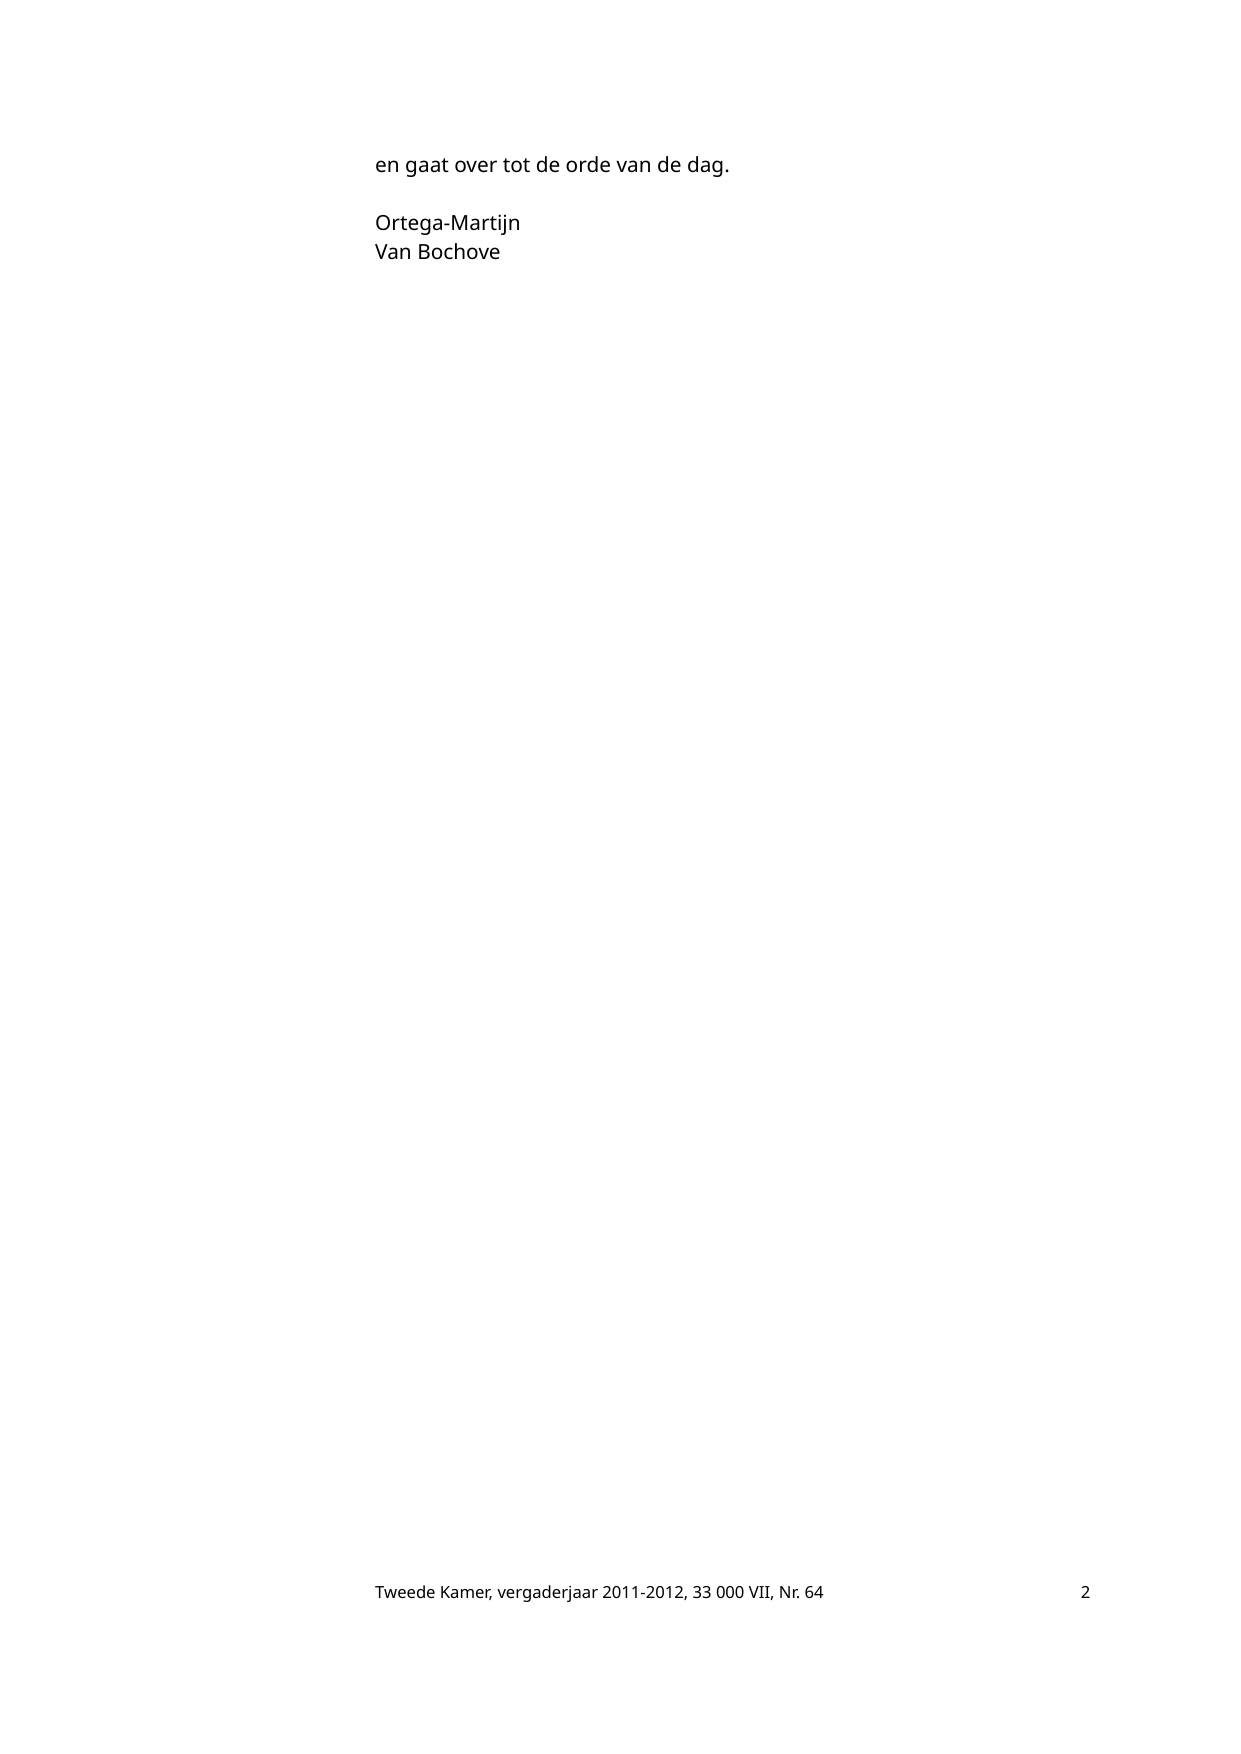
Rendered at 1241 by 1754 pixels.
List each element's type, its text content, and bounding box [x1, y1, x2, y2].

text Van Bochove [375, 237, 1090, 265]
text Ortega-Martijn [375, 208, 1090, 237]
text en gaat over tot de orde van de dag. [375, 150, 1090, 178]
